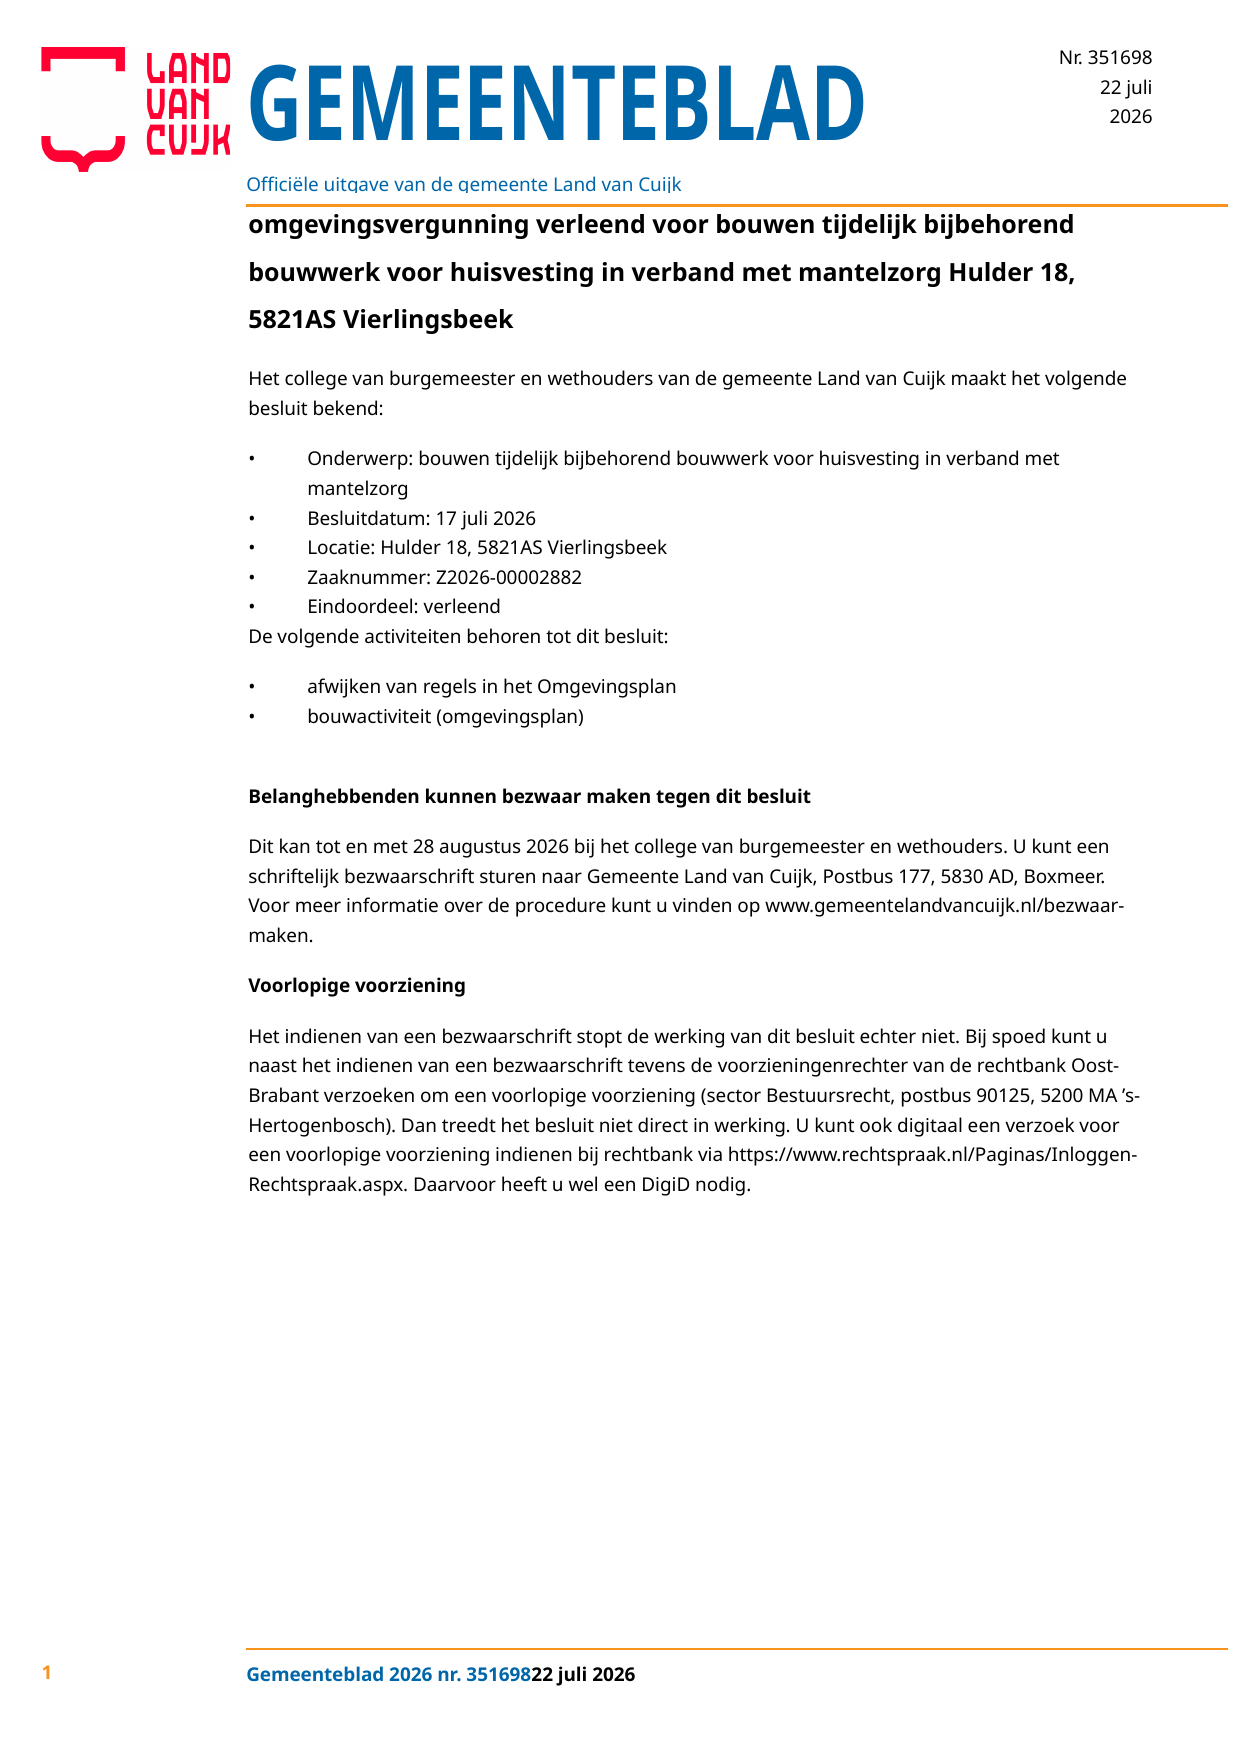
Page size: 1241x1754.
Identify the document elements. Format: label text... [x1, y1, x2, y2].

list bouwactiviteit (omgevingsplan) [248, 703, 1152, 729]
text Dit kan tot en met 28 augustus 2026 bij het college van burgemeester en wethouders. U kunt een schriftelijk bezwaarschrift sturen naar Gemeente Land van Cuijk, Postbus 177, 5830 AD, Boxmeer. Voor meer informatie over de procedure kunt u vinden op www.gemeentelandvancuijk.nl/bezwaar-maken. [248, 833, 1152, 948]
picture [41, 47, 231, 172]
text Het college van burgemeester en wethouders van de gemeente Land van Cuijk maakt het volgende besluit bekend: [248, 366, 1152, 421]
list Besluitdatum: 17 juli 2026 [248, 505, 1152, 530]
list Eindoordeel: verleend [248, 593, 1152, 619]
list Locatie: Hulder 18, 5821AS Vierlingsbeek [248, 534, 1152, 560]
list Zaaknummer: Z2026-00002882 [248, 564, 1152, 589]
text omgevingsvergunning verleend voor bouwen tijdelijk bijbehorend bouwwerk voor huisvesting in verband met mantelzorg Hulder 18, 5821AS Vierlingsbeek [248, 207, 1152, 336]
list afwijken van regels in het Omgevingsplan [248, 673, 1152, 699]
text Belanghebbenden kunnen bezwaar maken tegen dit besluit [248, 783, 1152, 809]
text De volgende activiteiten behoren tot dit besluit: [248, 623, 1152, 649]
text Het indienen van een bezwaarschrift stopt de werking van dit besluit echter niet. Bij spoed kunt u naast het indienen van een bezwaarschrift tevens de voorzieningenrechter van de rechtbank Oost-Brabant verzoeken om een voorlopige voorziening (sector Bestuursrecht, postbus 90125, 5200 MA ’s-Hertogenbosch). Dan treedt het besluit niet direct in werking. U kunt ook digitaal een verzoek voor een voorlopige voorziening indienen bij rechtbank via https://www.rechtspraak.nl/Paginas/Inloggen-Rechtspraak.aspx. Daarvoor heeft u wel een DigiD nodig. [248, 1023, 1152, 1197]
text Voorlopige voorziening [248, 973, 1152, 998]
list Onderwerp: bouwen tijdelijk bijbehorend bouwwerk voor huisvesting in verband met mantelzorg [248, 446, 1152, 501]
